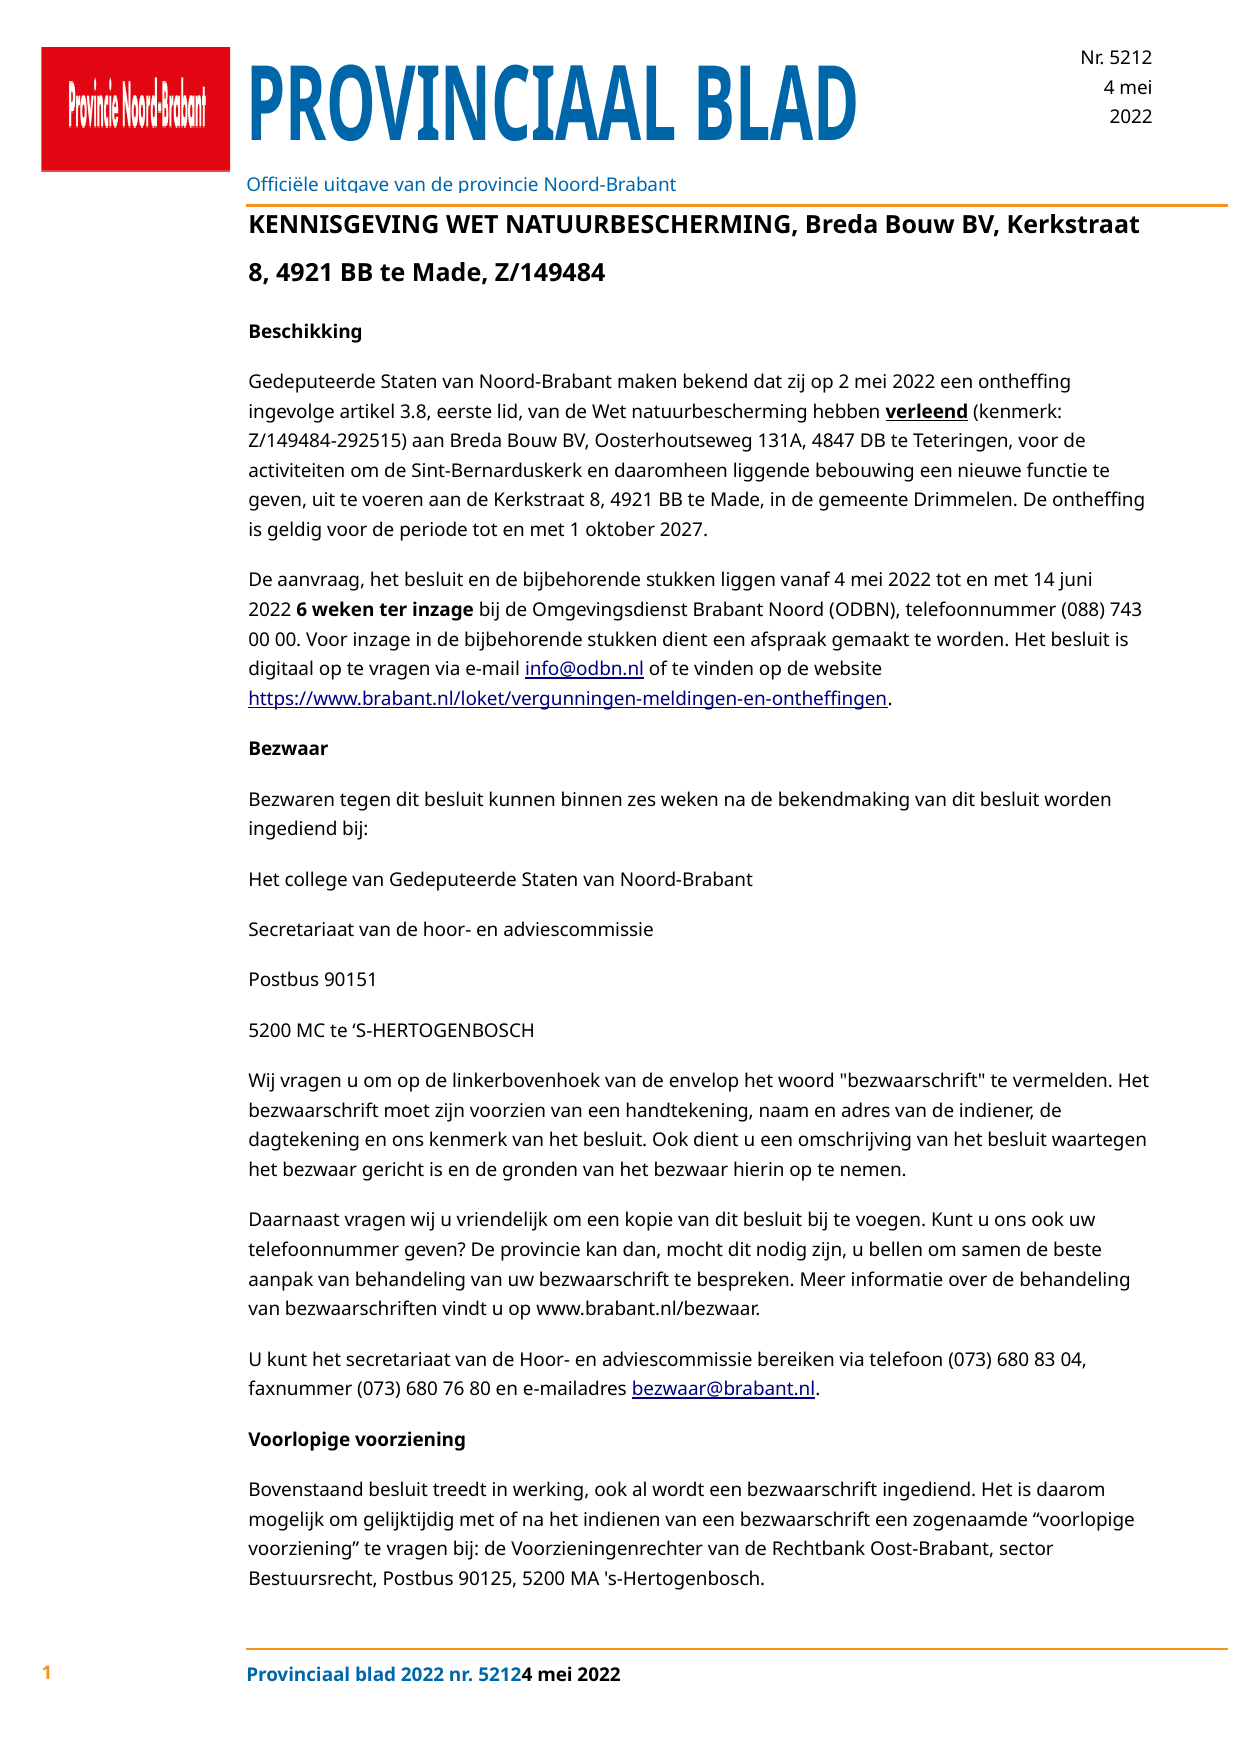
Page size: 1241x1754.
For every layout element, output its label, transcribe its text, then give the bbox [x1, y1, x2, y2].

text Bezwaren tegen dit besluit kunnen binnen zes weken na de bekendmaking van dit besluit worden ingediend bij: [248, 786, 1152, 841]
text KENNISGEVING WET NATUURBESCHERMING, Breda Bouw BV, Kerkstraat 8, 4921 BB te Made, Z/149484 [248, 207, 1152, 288]
picture [41, 47, 231, 172]
text De aanvraag, het besluit en de bijbehorende stukken liggen vanaf 4 mei 2022 tot en met 14 juni 2022 6 weken ter inzage bij de Omgevingsdienst Brabant Noord (ODBN), telefoonnummer (088) 743 00 00. Voor inzage in de bijbehorende stukken dient een afspraak gemaakt te worden. Het besluit is digitaal op te vragen via e-mail info@odbn.nl of te vinden op de website https://www.brabant.nl/loket/vergunningen-meldingen-en-ontheffingen. [248, 567, 1152, 711]
text Bezwaar [248, 735, 1152, 761]
text 5200 MC te ‘S‑HERTOGENBOSCH [248, 1017, 1152, 1043]
text Wij vragen u om op de linkerbovenhoek van de envelop het woord "bezwaarschrift" te vermelden. Het bezwaarschrift moet zijn voorzien van een handtekening, naam en adres van de indiener, de dagtekening en ons kenmerk van het besluit. Ook dient u een omschrijving van het besluit waartegen het bezwaar gericht is en de gronden van het bezwaar hierin op te nemen. [248, 1067, 1152, 1182]
text Bovenstaand besluit treedt in werking, ook al wordt een bezwaarschrift ingediend. Het is daarom mogelijk om gelijktijdig met of na het indienen van een bezwaarschrift een zogenaamde “voorlopige voorziening” te vragen bij: de Voorzieningenrechter van de Rechtbank Oost-Brabant, sector Bestuursrecht, Postbus 90125, 5200 MA 's-Hertogenbosch. [248, 1476, 1152, 1591]
text Secretariaat van de hoor- en adviescommissie [248, 916, 1152, 942]
text Beschikking [248, 318, 1152, 344]
text U kunt het secretariaat van de Hoor- en adviescommissie bereiken via telefoon (073) 680 83 04, faxnummer (073) 680 76 80 en e-mailadres bezwaar@brabant.nl. [248, 1346, 1152, 1401]
text Het college van Gedeputeerde Staten van Noord-Brabant [248, 866, 1152, 892]
text Voorlopige voorziening [248, 1426, 1152, 1452]
text Daarnaast vragen wij u vriendelijk om een kopie van dit besluit bij te voegen. Kunt u ons ook uw telefoonnummer geven? De provincie kan dan, mocht dit nodig zijn, u bellen om samen de beste aanpak van behandeling van uw bezwaarschrift te bespreken. Meer informatie over de behandeling van bezwaarschriften vindt u op www.brabant.nl/bezwaar. [248, 1207, 1152, 1321]
text Gedeputeerde Staten van Noord-Brabant maken bekend dat zij op 2 mei 2022 een ontheffing ingevolge artikel 3.8, eerste lid, van de Wet natuurbescherming hebben verleend (kenmerk: Z/149484-292515) aan Breda Bouw BV, Oosterhoutseweg 131A, 4847 DB te Teteringen, voor de activiteiten om de Sint-Bernarduskerk en daaromheen liggende bebouwing een nieuwe functie te geven, uit te voeren aan de Kerkstraat 8, 4921 BB te Made, in de gemeente Drimmelen. De ontheffing is geldig voor de periode tot en met 1 oktober 2027. [248, 368, 1152, 542]
text Postbus 90151 [248, 967, 1152, 992]
